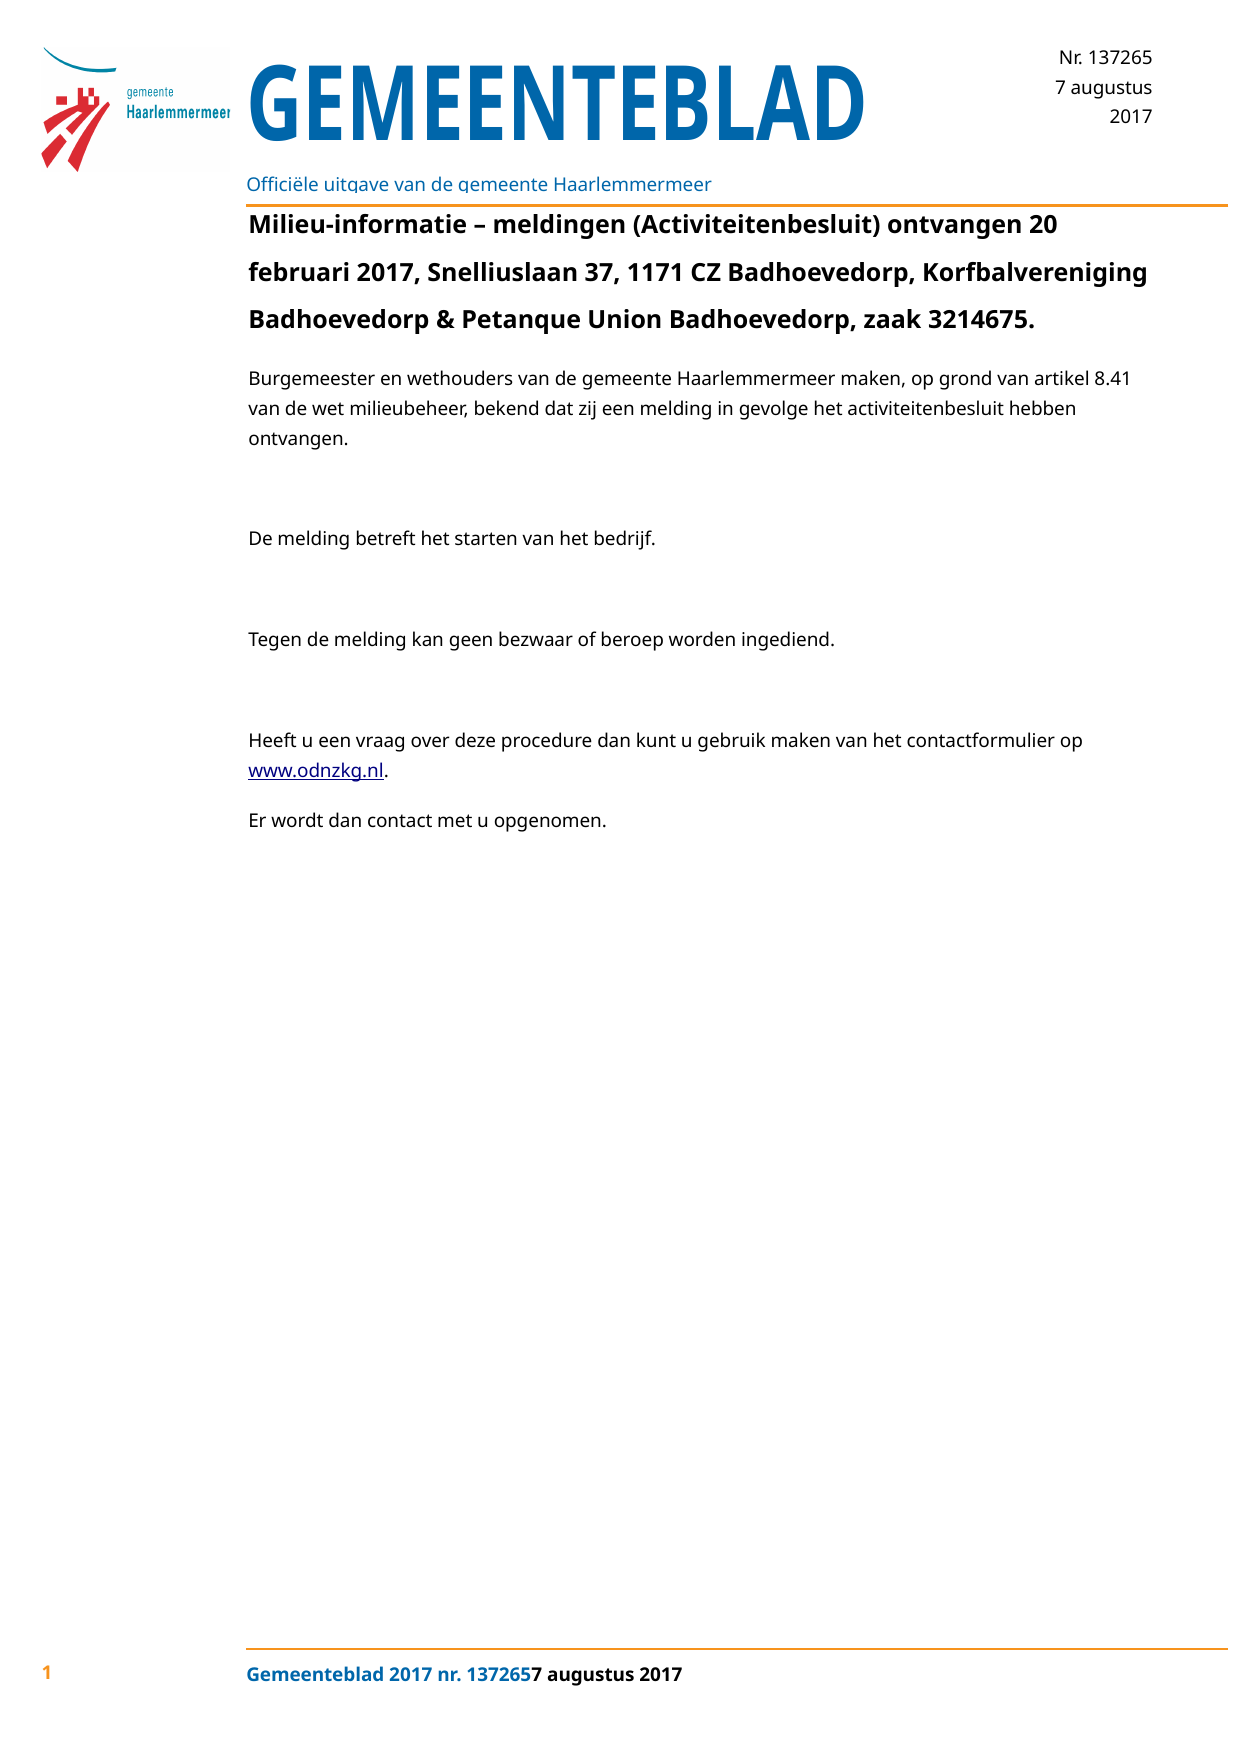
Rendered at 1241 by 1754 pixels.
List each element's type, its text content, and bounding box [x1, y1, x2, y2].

text Burgemeester en wethouders van de gemeente Haarlemmermeer maken, op grond van artikel 8.41 van de wet milieubeheer, bekend dat zij een melding in gevolge het activiteitenbesluit hebben ontvangen. [248, 366, 1152, 450]
text Milieu-informatie – meldingen (Activiteitenbesluit) ontvangen 20 februari 2017, Snelliuslaan 37, 1171 CZ Badhoevedorp, Korfbalvereniging Badhoevedorp & Petanque Union Badhoevedorp, zaak 3214675. [248, 207, 1152, 336]
picture [41, 47, 231, 172]
text Tegen de melding kan geen bezwaar of beroep worden ingediend. [248, 626, 1152, 652]
text De melding betreft het starten van het bedrijf. [248, 526, 1152, 551]
text Er wordt dan contact met u opgenomen. [248, 807, 1152, 833]
text Heeft u een vraag over deze procedure dan kunt u gebruik maken van het contactformulier op www.odnzkg.nl. [248, 727, 1152, 782]
